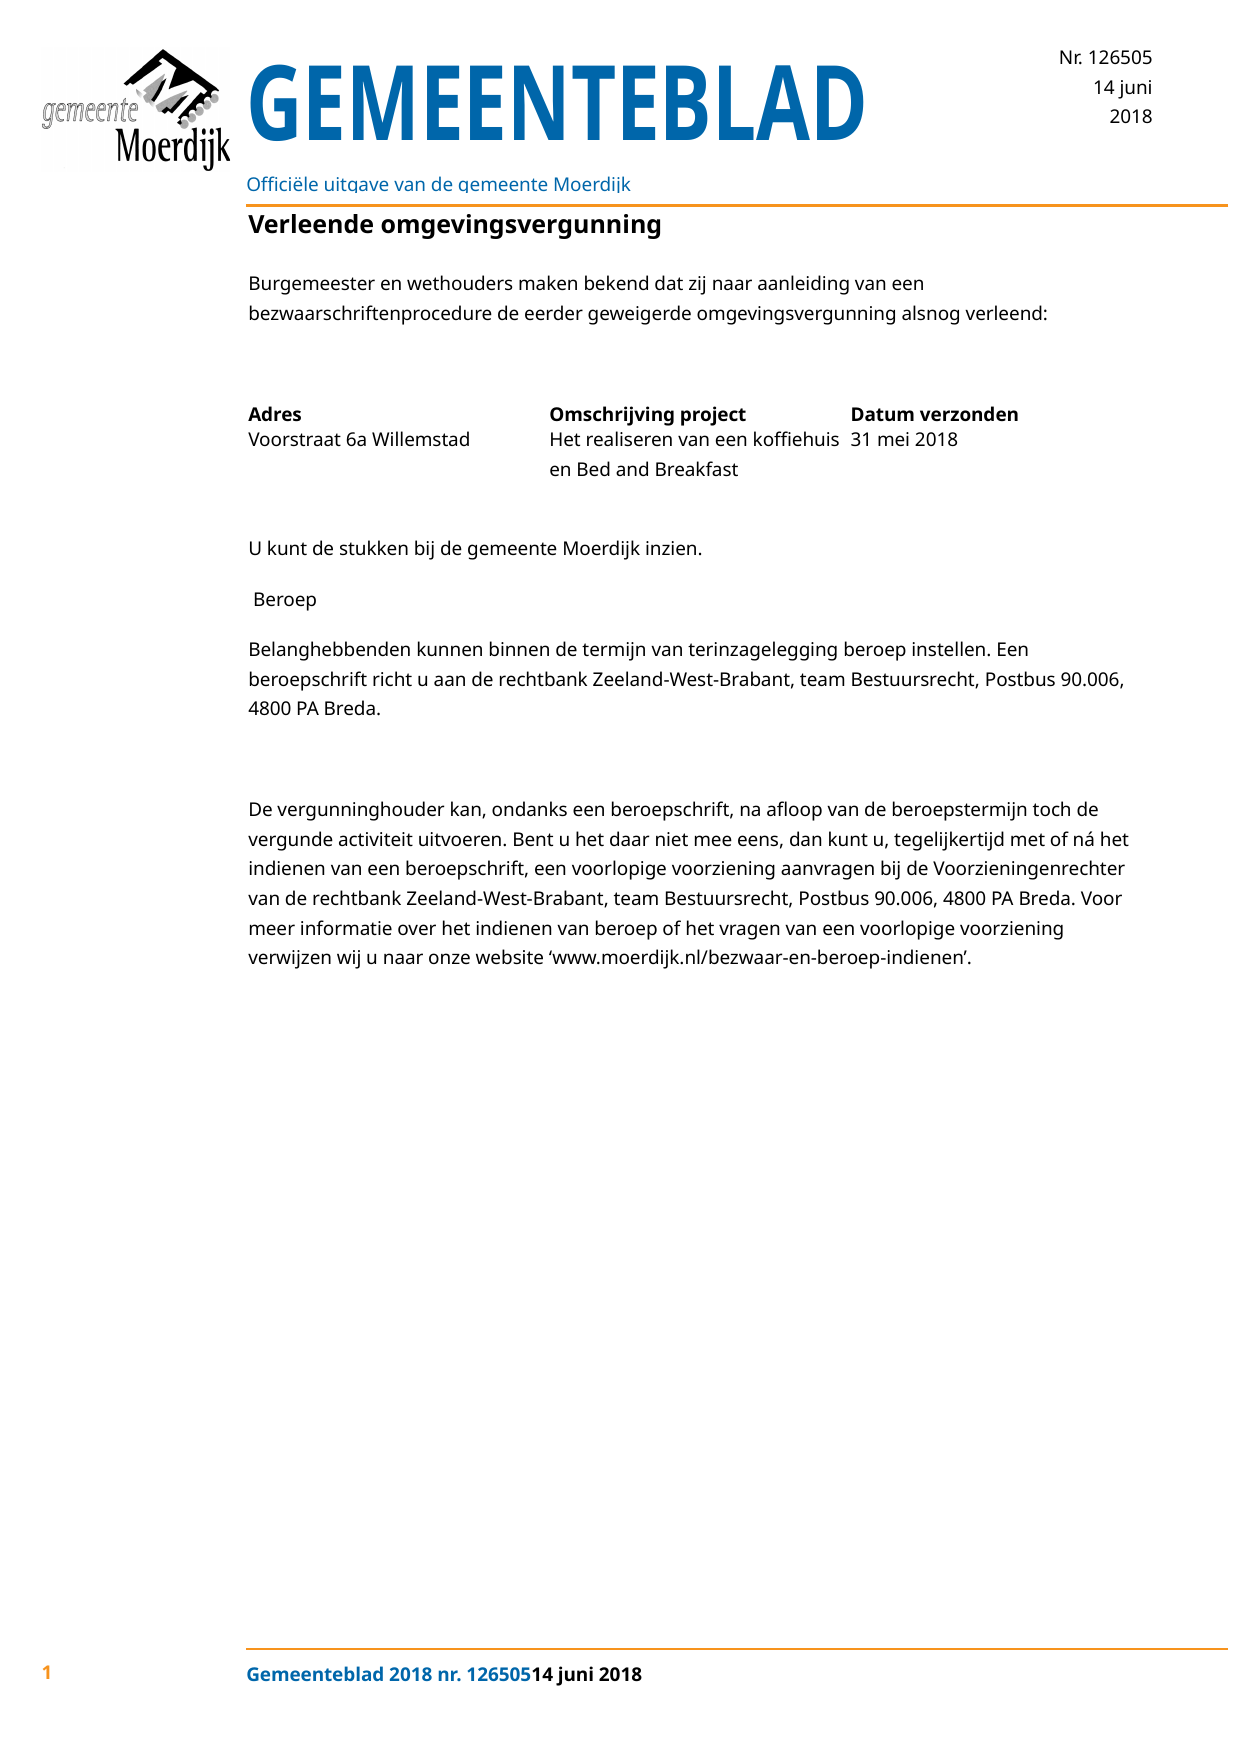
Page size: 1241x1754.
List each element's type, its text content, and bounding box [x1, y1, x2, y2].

text Beroep [248, 586, 1152, 612]
text Belanghebbenden kunnen binnen de termijn van terinzagelegging beroep instellen. Een beroepschrift richt u aan de rechtbank Zeeland-West-Brabant, team Bestuursrecht, Postbus 90.006, 4800 PA Breda. [248, 636, 1152, 721]
text De vergunninghouder kan, ondanks een beroepschrift, na afloop van de beroepstermijn toch de vergunde activiteit uitvoeren. Bent u het daar niet mee eens, dan kunt u, tegelijkertijd met of ná het indienen van een beroepschrift, een voorlopige voorziening aanvragen bij de Voorzieningenrechter van de rechtbank Zeeland-West-Brabant, team Bestuursrecht, Postbus 90.006, 4800 PA Breda. Voor meer informatie over het indienen van beroep of het vragen van een voorlopige voorziening verwijzen wij u naar onze website ‘www.moerdijk.nl/bezwaar-en-beroep-indienen’. [248, 796, 1152, 970]
table_header Datum verzonden [850, 401, 1152, 427]
text Verleende omgevingsvergunning [248, 207, 1152, 241]
table_header Omschrijving project [549, 401, 850, 427]
table_cell Voorstraat 6a Willemstad [248, 427, 549, 482]
table_cell Het realiseren van een koffiehuis en Bed and Breakfast [549, 427, 850, 482]
picture [41, 47, 231, 172]
table_header Adres [248, 401, 549, 427]
table_cell 31 mei 2018 [850, 427, 1152, 482]
text U kunt de stukken bij de gemeente Moerdijk inzien. [248, 536, 1152, 561]
text Burgemeester en wethouders maken bekend dat zij naar aanleiding van een bezwaarschriftenprocedure de eerder geweigerde omgevingsvergunning alsnog verleend: [248, 270, 1152, 326]
